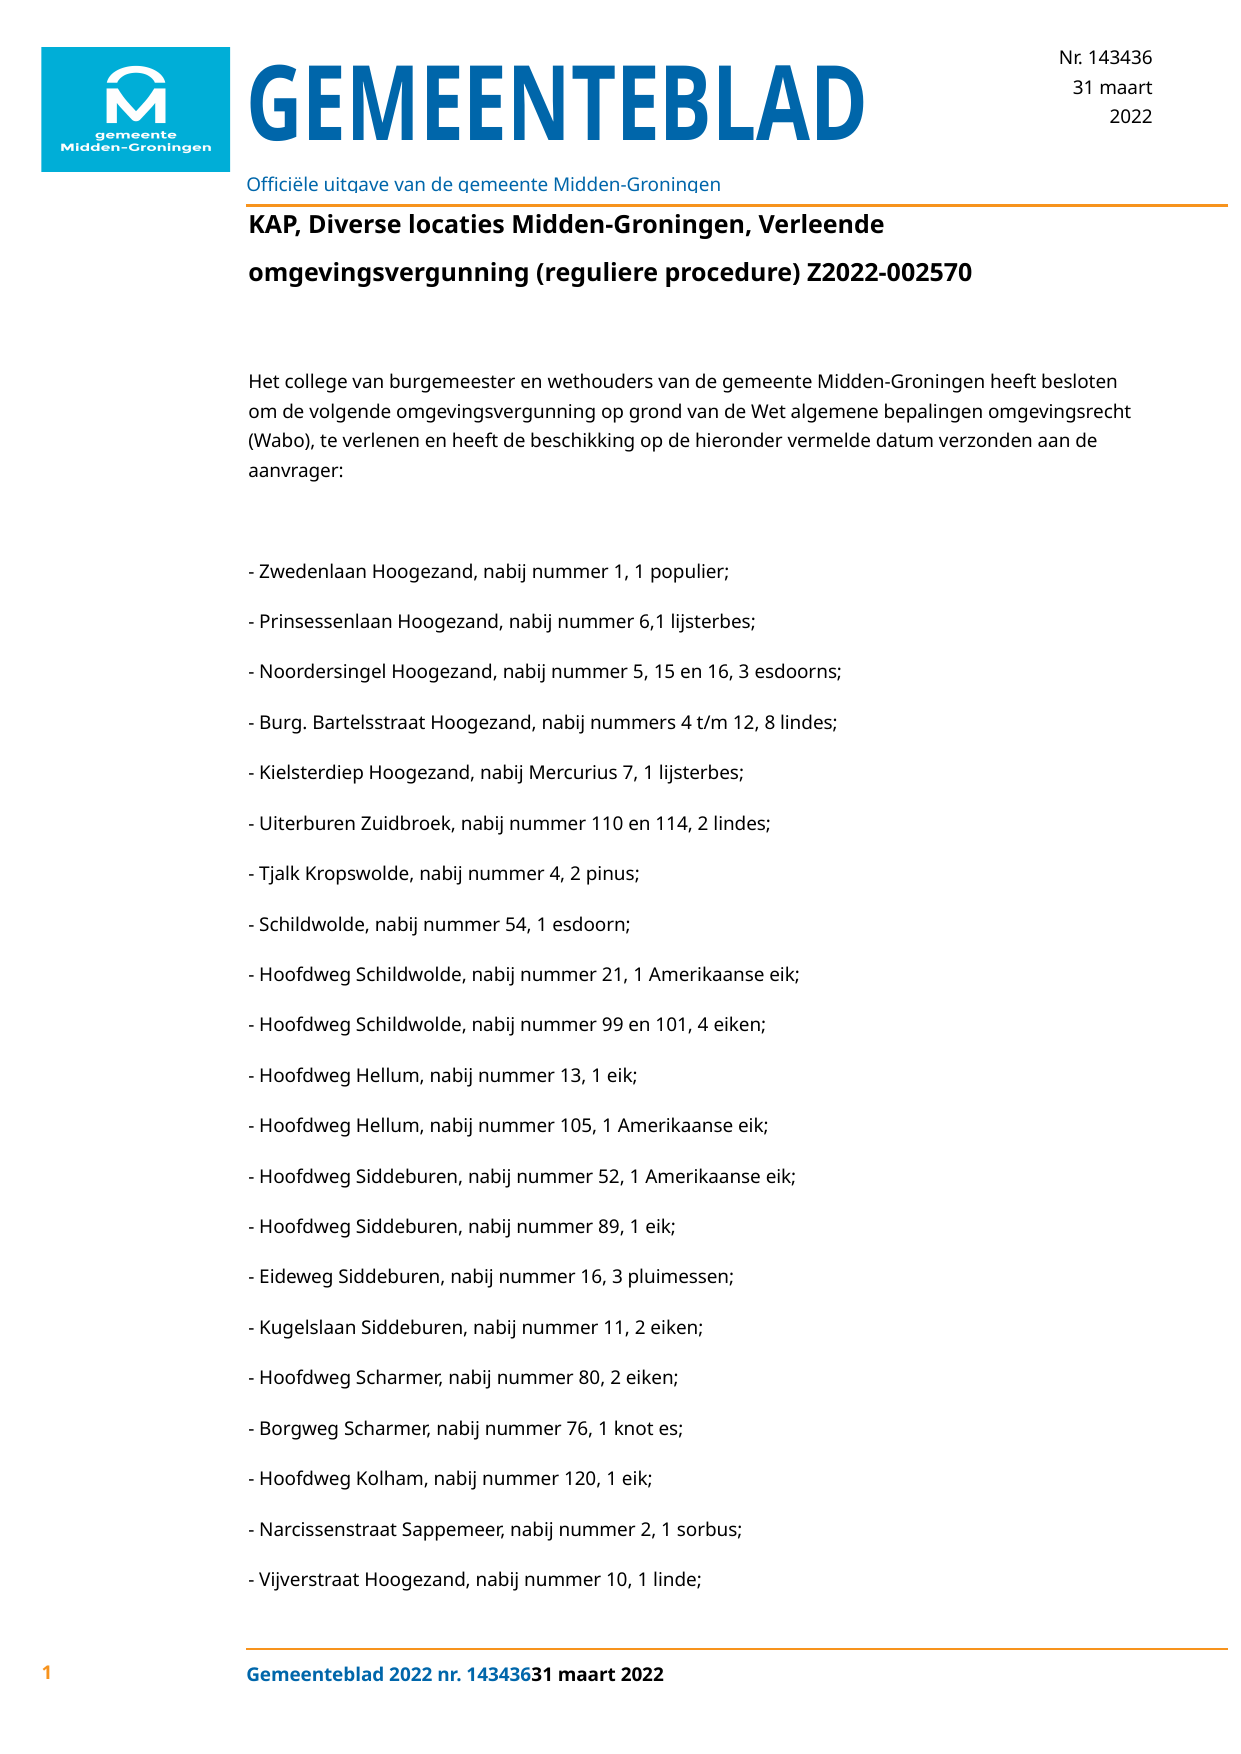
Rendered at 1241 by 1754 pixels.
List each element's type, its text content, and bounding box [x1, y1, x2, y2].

text - Hoofdweg Schildwolde, nabij nummer 99 en 101, 4 eiken; [248, 1012, 1152, 1037]
text - Hoofdweg Schildwolde, nabij nummer 21, 1 Amerikaanse eik; [248, 961, 1152, 987]
picture [184, 146, 190, 153]
picture [108, 66, 164, 82]
text - Burg. Bartelsstraat Hoogezand, nabij nummers 4 t/m 12, 8 lindes; [248, 709, 1152, 735]
text - Hoofdweg Siddeburen, nabij nummer 52, 1 Amerikaanse eik; [248, 1163, 1152, 1189]
text - Hoofdweg Hellum, nabij nummer 105, 1 Amerikaanse eik; [248, 1112, 1152, 1138]
text KAP, Diverse locaties Midden-Groningen, Verleende omgevingsvergunning (reguliere procedure) Z2022-002570 [248, 207, 1152, 288]
text - Hoofdweg Kolham, nabij nummer 120, 1 eik; [248, 1465, 1152, 1491]
text - Eideweg Siddeburen, nabij nummer 16, 3 pluimessen; [248, 1264, 1152, 1289]
text - Zwedenlaan Hoogezand, nabij nummer 1, 1 populier; [248, 558, 1152, 584]
text - Hoofdweg Hellum, nabij nummer 13, 1 eik; [248, 1062, 1152, 1088]
text - Hoofdweg Scharmer, nabij nummer 80, 2 eiken; [248, 1364, 1152, 1390]
text - Kielsterdiep Hoogezand, nabij Mercurius 7, 1 lijsterbes; [248, 759, 1152, 785]
text - Borgweg Scharmer, nabij nummer 76, 1 knot es; [248, 1415, 1152, 1441]
text - Uiterburen Zuidbroek, nabij nummer 110 en 114, 2 lindes; [248, 810, 1152, 836]
text - Hoofdweg Siddeburen, nabij nummer 89, 1 eik; [248, 1213, 1152, 1239]
picture [107, 89, 165, 122]
text - Noordersingel Hoogezand, nabij nummer 5, 15 en 16, 3 esdoorns; [248, 659, 1152, 684]
text - Narcissenstraat Sappemeer, nabij nummer 2, 1 sorbus; [248, 1516, 1152, 1542]
text - Tjalk Kropswolde, nabij nummer 4, 2 pinus; [248, 860, 1152, 886]
text - Vijverstraat Hoogezand, nabij nummer 10, 1 linde; [248, 1566, 1152, 1592]
text - Schildwolde, nabij nummer 54, 1 esdoorn; [248, 911, 1152, 937]
text Het college van burgemeester en wethouders van de gemeente Midden-Groningen heeft besloten om de volgende omgevingsvergunning op grond van de Wet algemene bepalingen omgevingsrecht (Wabo), te verlenen en heeft de beschikking op de hieronder vermelde datum verzonden aan de aanvrager: [248, 368, 1152, 483]
text - Kugelslaan Siddeburen, nabij nummer 11, 2 eiken; [248, 1314, 1152, 1340]
text - Prinsessenlaan Hoogezand, nabij nummer 6,1 lijsterbes; [248, 608, 1152, 634]
